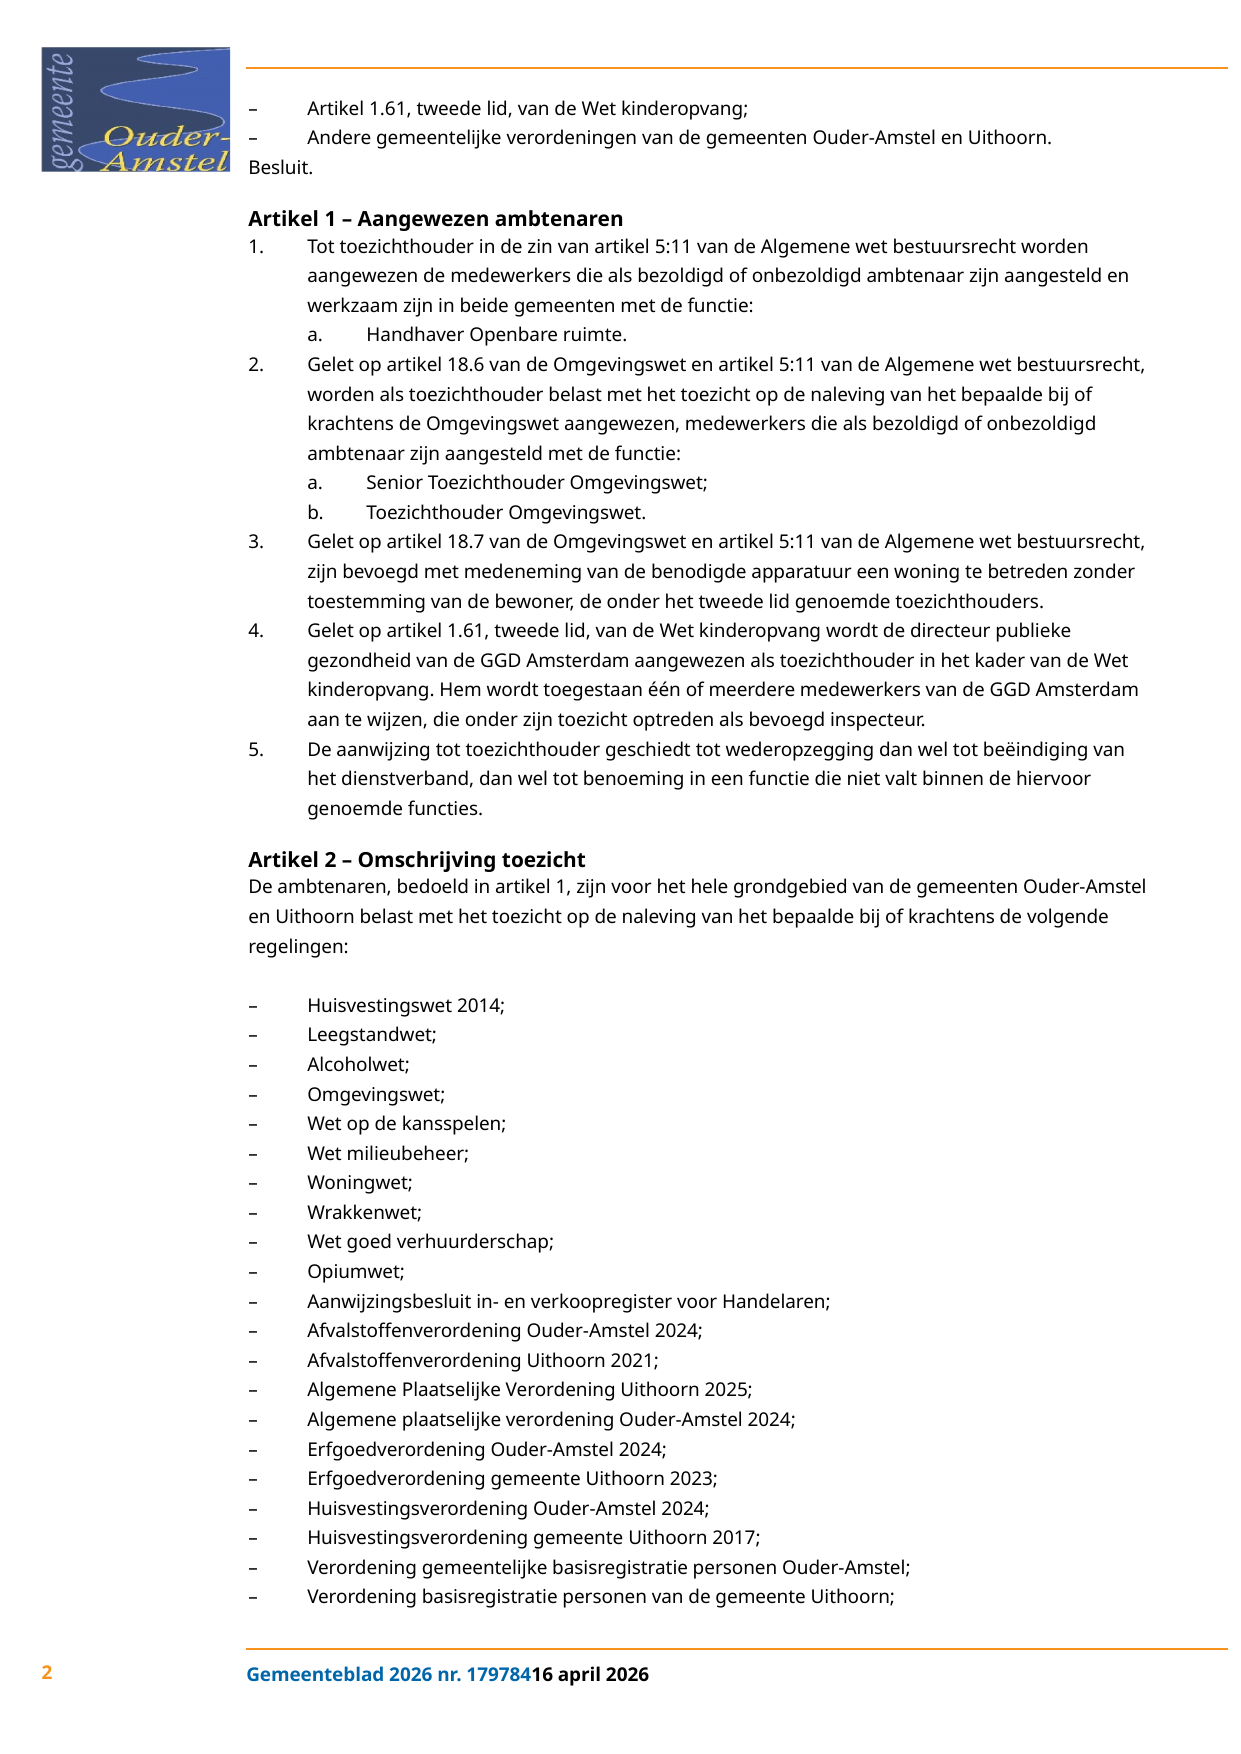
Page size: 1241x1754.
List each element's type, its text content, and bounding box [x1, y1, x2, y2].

text Besluit. [248, 154, 1152, 180]
list Toezichthouder Omgevingswet. [307, 499, 1152, 525]
list Handhaver Openbare ruimte. [307, 322, 1152, 347]
list Andere gemeentelijke verordeningen van de gemeenten Ouder-Amstel en Uithoorn. [248, 124, 1152, 150]
list Aanwijzingsbesluit in- en verkoopregister voor Handelaren; [248, 1288, 1152, 1314]
list Huisvestingsverordening gemeente Uithoorn 2017; [248, 1524, 1152, 1550]
list Opiumwet; [248, 1258, 1152, 1284]
list Gelet op artikel 18.6 van de Omgevingswet en artikel 5:11 van de Algemene wet bestuursrecht, worden als toezichthouder belast met het toezicht op de naleving van het bepaalde bij of krachtens de Omgevingswet aangewezen, medewerkers die als bezoldigd of onbezoldigd ambtenaar zijn aangesteld met de functie: [248, 351, 1152, 466]
list Gelet op artikel 18.7 van de Omgevingswet en artikel 5:11 van de Algemene wet bestuursrecht, zijn bevoegd met medeneming van de benodigde apparatuur een woning te betreden zonder toestemming van de bewoner, de onder het tweede lid genoemde toezichthouders. [248, 529, 1152, 613]
list Wet op de kansspelen; [248, 1110, 1152, 1136]
text De ambtenaren, bedoeld in artikel 1, zijn voor het hele grondgebied van de gemeenten Ouder-Amstel en Uithoorn belast met het toezicht op de naleving van het bepaalde bij of krachtens de volgende regelingen: [248, 874, 1152, 959]
list Leegstandwet; [248, 1022, 1152, 1047]
list Verordening basisregistratie personen van de gemeente Uithoorn; [248, 1584, 1152, 1609]
list Alcoholwet; [248, 1051, 1152, 1077]
list Gelet op artikel 1.61, tweede lid, van de Wet kinderopvang wordt de directeur publieke gezondheid van de GGD Amsterdam aangewezen als toezichthouder in het kader van de Wet kinderopvang. Hem wordt toegestaan één of meerdere medewerkers van de GGD Amsterdam aan te wijzen, die onder zijn toezicht optreden als bevoegd inspecteur. [248, 617, 1152, 732]
text Artikel 2 – Omschrijving toezicht [248, 845, 1152, 874]
list Verordening gemeentelijke basisregistratie personen Ouder-Amstel; [248, 1554, 1152, 1580]
list Afvalstoffenverordening Ouder-Amstel 2024; [248, 1317, 1152, 1343]
list De aanwijzing tot toezichthouder geschiedt tot wederopzegging dan wel tot beëindiging van het dienstverband, dan wel tot benoeming in een functie die niet valt binnen de hiervoor genoemde functies. [248, 736, 1152, 821]
list Tot toezichthouder in de zin van artikel 5:11 van de Algemene wet bestuursrecht worden aangewezen de medewerkers die als bezoldigd of onbezoldigd ambtenaar zijn aangesteld en werkzaam zijn in beide gemeenten met de functie: [248, 233, 1152, 318]
list Erfgoedverordening gemeente Uithoorn 2023; [248, 1465, 1152, 1491]
list Wet milieubeheer; [248, 1140, 1152, 1166]
list Huisvestingsverordening Ouder-Amstel 2024; [248, 1495, 1152, 1521]
list Woningwet; [248, 1169, 1152, 1195]
list Wrakkenwet; [248, 1199, 1152, 1225]
text Artikel 1 – Aangewezen ambtenaren [248, 204, 1152, 233]
list Afvalstoffenverordening Uithoorn 2021; [248, 1347, 1152, 1373]
list Artikel 1.61, tweede lid, van de Wet kinderopvang; [248, 95, 1152, 121]
list Algemene Plaatselijke Verordening Uithoorn 2025; [248, 1377, 1152, 1402]
picture [41, 47, 231, 172]
list Senior Toezichthouder Omgevingswet; [307, 469, 1152, 495]
list Omgevingswet; [248, 1081, 1152, 1107]
list Wet goed verhuurderschap; [248, 1229, 1152, 1254]
list Huisvestingswet 2014; [248, 992, 1152, 1018]
list Erfgoedverordening Ouder-Amstel 2024; [248, 1436, 1152, 1462]
list Algemene plaatselijke verordening Ouder-Amstel 2024; [248, 1406, 1152, 1432]
